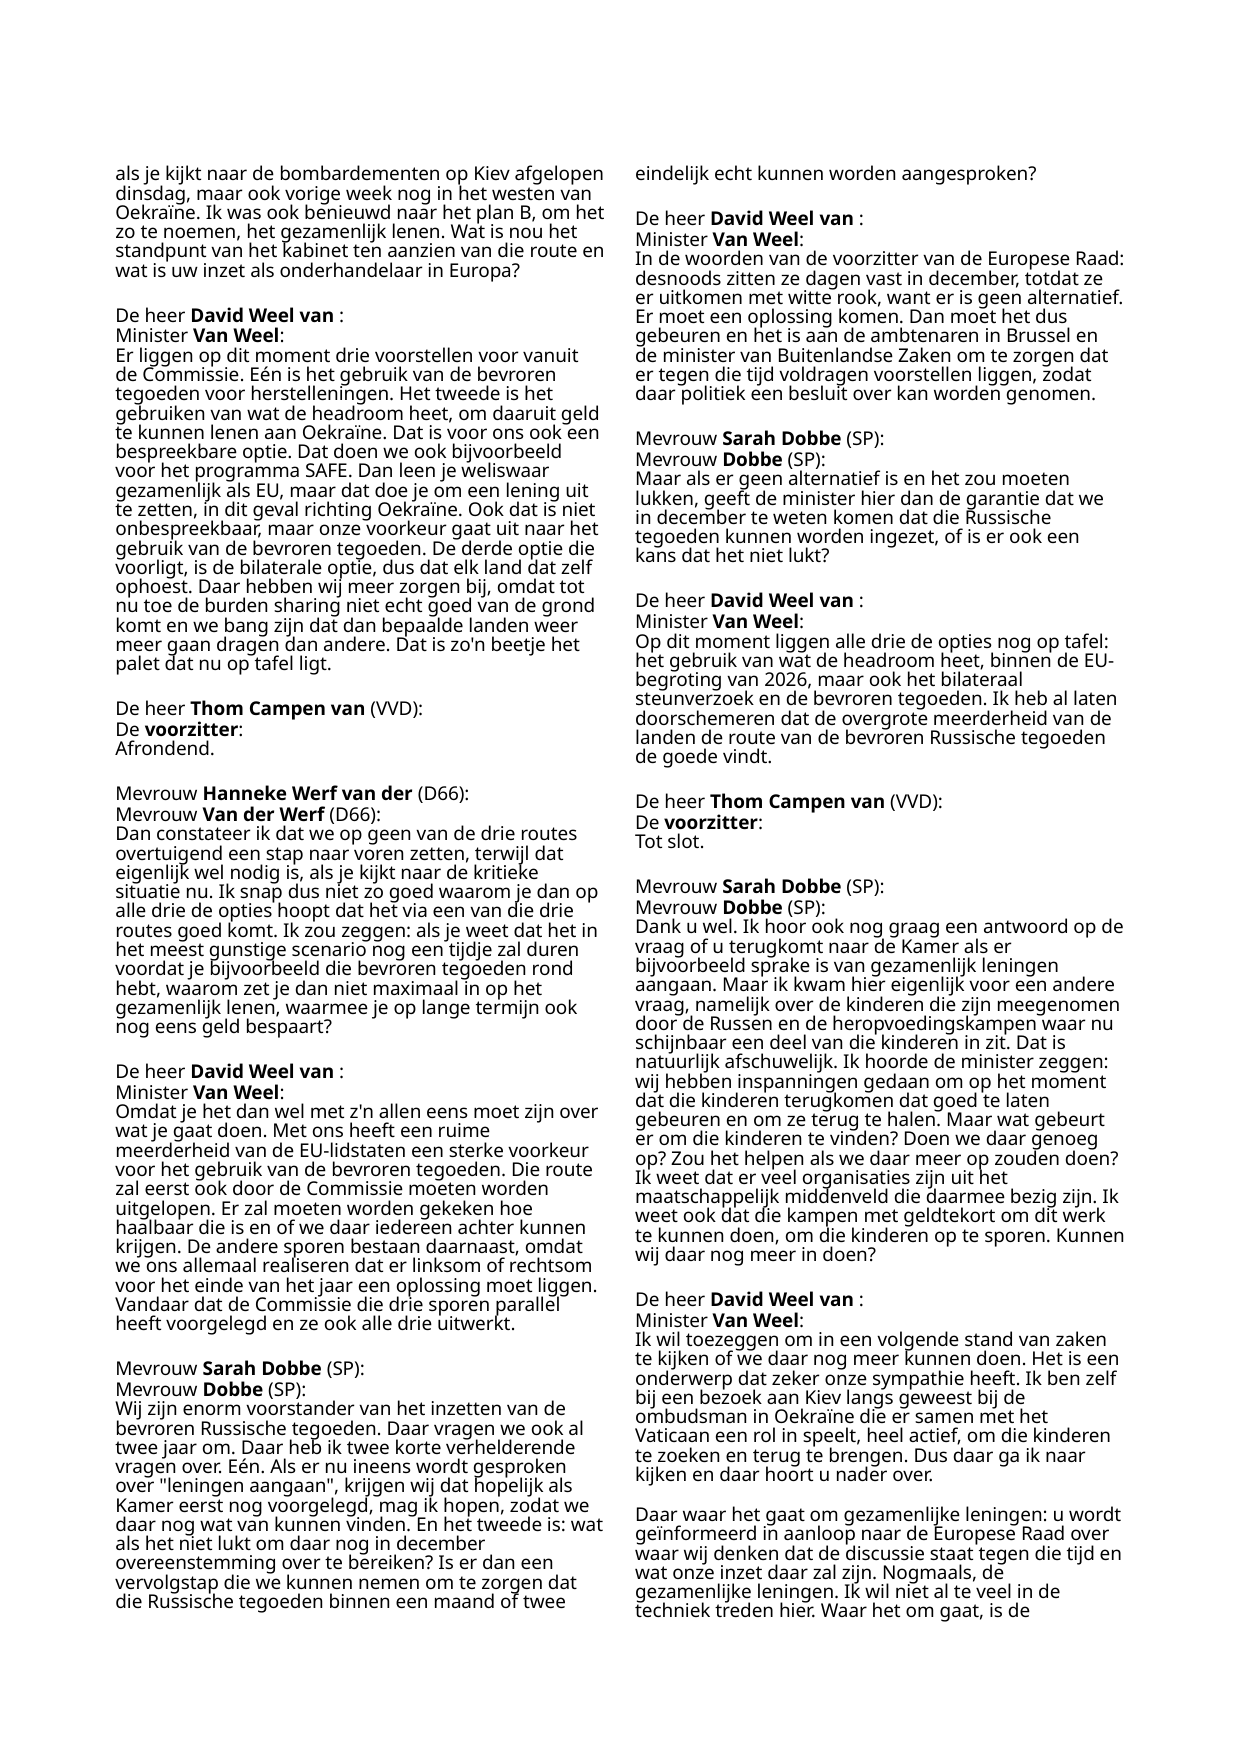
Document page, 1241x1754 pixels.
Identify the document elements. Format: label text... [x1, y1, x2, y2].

text Mevrouw Hanneke Werf van der (D66): [115, 780, 605, 806]
text Minister Van Weel: [635, 613, 1125, 633]
text Er liggen op dit moment drie voorstellen voor vanuit de Commissie. Eén is het gebruik van de bevroren tegoeden voor herstelleningen. Het tweede is het gebruiken van wat de headroom heet, om daaruit geld te kunnen lenen aan Oekraïne. Dat is voor ons ook een bespreekbare optie. Dat doen we ook bijvoorbeeld voor het programma SAFE. Dan leen je weliswaar gezamenlijk als EU, maar dat doe je om een lening uit te zetten, in dit geval richting Oekraïne. Ook dat is niet onbespreekbaar, maar onze voorkeur gaat uit naar het gebruik van de bevroren tegoeden. De derde optie die voorligt, is de bilaterale optie, dus dat elk land dat zelf ophoest. Daar hebben wij meer zorgen bij, omdat tot nu toe de burden sharing niet echt goed van de grond komt en we bang zijn dat dan bepaalde landen weer meer gaan dragen dan andere. Dat is zo'n beetje het palet dat nu op tafel ligt. [115, 347, 605, 674]
text Daar waar het gaat om gezamenlijke leningen: u wordt geïnformeerd in aanloop naar de Europese Raad over waar wij denken dat de discussie staat tegen die tijd en wat onze inzet daar zal zijn. Nogmaals, de gezamenlijke leningen. Ik wil niet al te veel in de techniek treden hier. Waar het om gaat, is de [635, 1506, 1125, 1622]
text Mevrouw Sarah Dobbe (SP): [115, 1355, 605, 1381]
text Minister Van Weel: [115, 327, 605, 347]
text Tot slot. [635, 833, 1125, 853]
text De heer David Weel van : [635, 588, 1125, 613]
text eindelijk echt kunnen worden aangesproken? [635, 165, 1125, 184]
text De heer David Weel van : [635, 1286, 1125, 1312]
text Afrondend. [115, 740, 605, 759]
text Mevrouw Dobbe (SP): [635, 451, 1125, 470]
text De heer Thom Campen van (VVD): [635, 788, 1125, 814]
text Minister Van Weel: [635, 1312, 1125, 1331]
text Ik wil toezeggen om in een volgende stand van zaken te kijken of we daar nog meer kunnen doen. Het is een onderwerp dat zeker onze sympathie heeft. Ik ben zelf bij een bezoek aan Kiev langs geweest bij de ombudsman in Oekraïne die er samen met het Vaticaan een rol in speelt, heel actief, om die kinderen te zoeken en terug te brengen. Dus daar ga ik naar kijken en daar hoort u nader over. [635, 1331, 1125, 1485]
text De heer Thom Campen van (VVD): [115, 695, 605, 721]
text De heer David Weel van : [115, 302, 605, 327]
text Mevrouw Dobbe (SP): [635, 899, 1125, 918]
text Op dit moment liggen alle drie de opties nog op tafel: het gebruik van wat de headroom heet, binnen de EU-begroting van 2026, maar ook het bilateraal steunverzoek en de bevroren tegoeden. Ik heb al laten doorschemeren dat de overgrote meerderheid van de landen de route van de bevroren Russische tegoeden de goede vindt. [635, 633, 1125, 767]
text De voorzitter: [115, 721, 605, 740]
text Dan constateer ik dat we op geen van de drie routes overtuigend een stap naar voren zetten, terwijl dat eigenlijk wel nodig is, als je kijkt naar de kritieke situatie nu. Ik snap dus niet zo goed waarom je dan op alle drie de opties hoopt dat het via een van die drie routes goed komt. Ik zou zeggen: als je weet dat het in het meest gunstige scenario nog een tijdje zal duren voordat je bijvoorbeeld die bevroren tegoeden rond hebt, waarom zet je dan niet maximaal in op het gezamenlijk lenen, waarmee je op lange termijn ook nog eens geld bespaart? [115, 825, 605, 1037]
text De heer David Weel van : [115, 1058, 605, 1084]
text Mevrouw Van der Werf (D66): [115, 806, 605, 825]
text Minister Van Weel: [635, 231, 1125, 250]
text Maar als er geen alternatief is en het zou moeten lukken, geeft de minister hier dan de garantie dat we in december te weten komen dat die Russische tegoeden kunnen worden ingezet, of is er ook een kans dat het niet lukt? [635, 470, 1125, 567]
text als je kijkt naar de bombardementen op Kiev afgelopen dinsdag, maar ook vorige week nog in het westen van Oekraïne. Ik was ook benieuwd naar het plan B, om het zo te noemen, het gezamenlijk lenen. Wat is nou het standpunt van het kabinet ten aanzien van die route en wat is uw inzet als onderhandelaar in Europa? [115, 165, 605, 281]
text Minister Van Weel: [115, 1084, 605, 1103]
text De heer David Weel van : [635, 205, 1125, 231]
text Wij zijn enorm voorstander van het inzetten van de bevroren Russische tegoeden. Daar vragen we ook al twee jaar om. Daar heb ik twee korte verhelderende vragen over. Eén. Als er nu ineens wordt gesproken over "leningen aangaan", krijgen wij dat hopelijk als Kamer eerst nog voorgelegd, mag ik hopen, zodat we daar nog wat van kunnen vinden. En het tweede is: wat als het niet lukt om daar nog in december overeenstemming over te bereiken? Is er dan een vervolgstap die we kunnen nemen om te zorgen dat die Russische tegoeden binnen een maand of twee [115, 1400, 605, 1612]
text Omdat je het dan wel met z'n allen eens moet zijn over wat je gaat doen. Met ons heeft een ruime meerderheid van de EU-lidstaten een sterke voorkeur voor het gebruik van de bevroren tegoeden. Die route zal eerst ook door de Commissie moeten worden uitgelopen. Er zal moeten worden gekeken hoe haalbaar die is en of we daar iedereen achter kunnen krijgen. De andere sporen bestaan daarnaast, omdat we ons allemaal realiseren dat er linksom of rechtsom voor het einde van het jaar een oplossing moet liggen. Vandaar dat de Commissie die drie sporen parallel heeft voorgelegd en ze ook alle drie uitwerkt. [115, 1103, 605, 1334]
text In de woorden van de voorzitter van de Europese Raad: desnoods zitten ze dagen vast in december, totdat ze er uitkomen met witte rook, want er is geen alternatief. Er moet een oplossing komen. Dan moet het dus gebeuren en het is aan de ambtenaren in Brussel en de minister van Buitenlandse Zaken om te zorgen dat er tegen die tijd voldragen voorstellen liggen, zodat daar politiek een besluit over kan worden genomen. [635, 250, 1125, 404]
text De voorzitter: [635, 814, 1125, 833]
text Mevrouw Sarah Dobbe (SP): [635, 425, 1125, 451]
text Dank u wel. Ik hoor ook nog graag een antwoord op de vraag of u terugkomt naar de Kamer als er bijvoorbeeld sprake is van gezamenlijk leningen aangaan. Maar ik kwam hier eigenlijk voor een andere vraag, namelijk over de kinderen die zijn meegenomen door de Russen en de heropvoedingskampen waar nu schijnbaar een deel van die kinderen in zit. Dat is natuurlijk afschuwelijk. Ik hoorde de minister zeggen: wij hebben inspanningen gedaan om op het moment dat die kinderen terugkomen dat goed te laten gebeuren en om ze terug te halen. Maar wat gebeurt er om die kinderen te vinden? Doen we daar genoeg op? Zou het helpen als we daar meer op zouden doen? Ik weet dat er veel organisaties zijn uit het maatschappelijk middenveld die daarmee bezig zijn. Ik weet ook dat die kampen met geldtekort om dit werk te kunnen doen, om die kinderen op te sporen. Kunnen wij daar nog meer in doen? [635, 918, 1125, 1265]
text Mevrouw Sarah Dobbe (SP): [635, 873, 1125, 899]
text Mevrouw Dobbe (SP): [115, 1381, 605, 1400]
